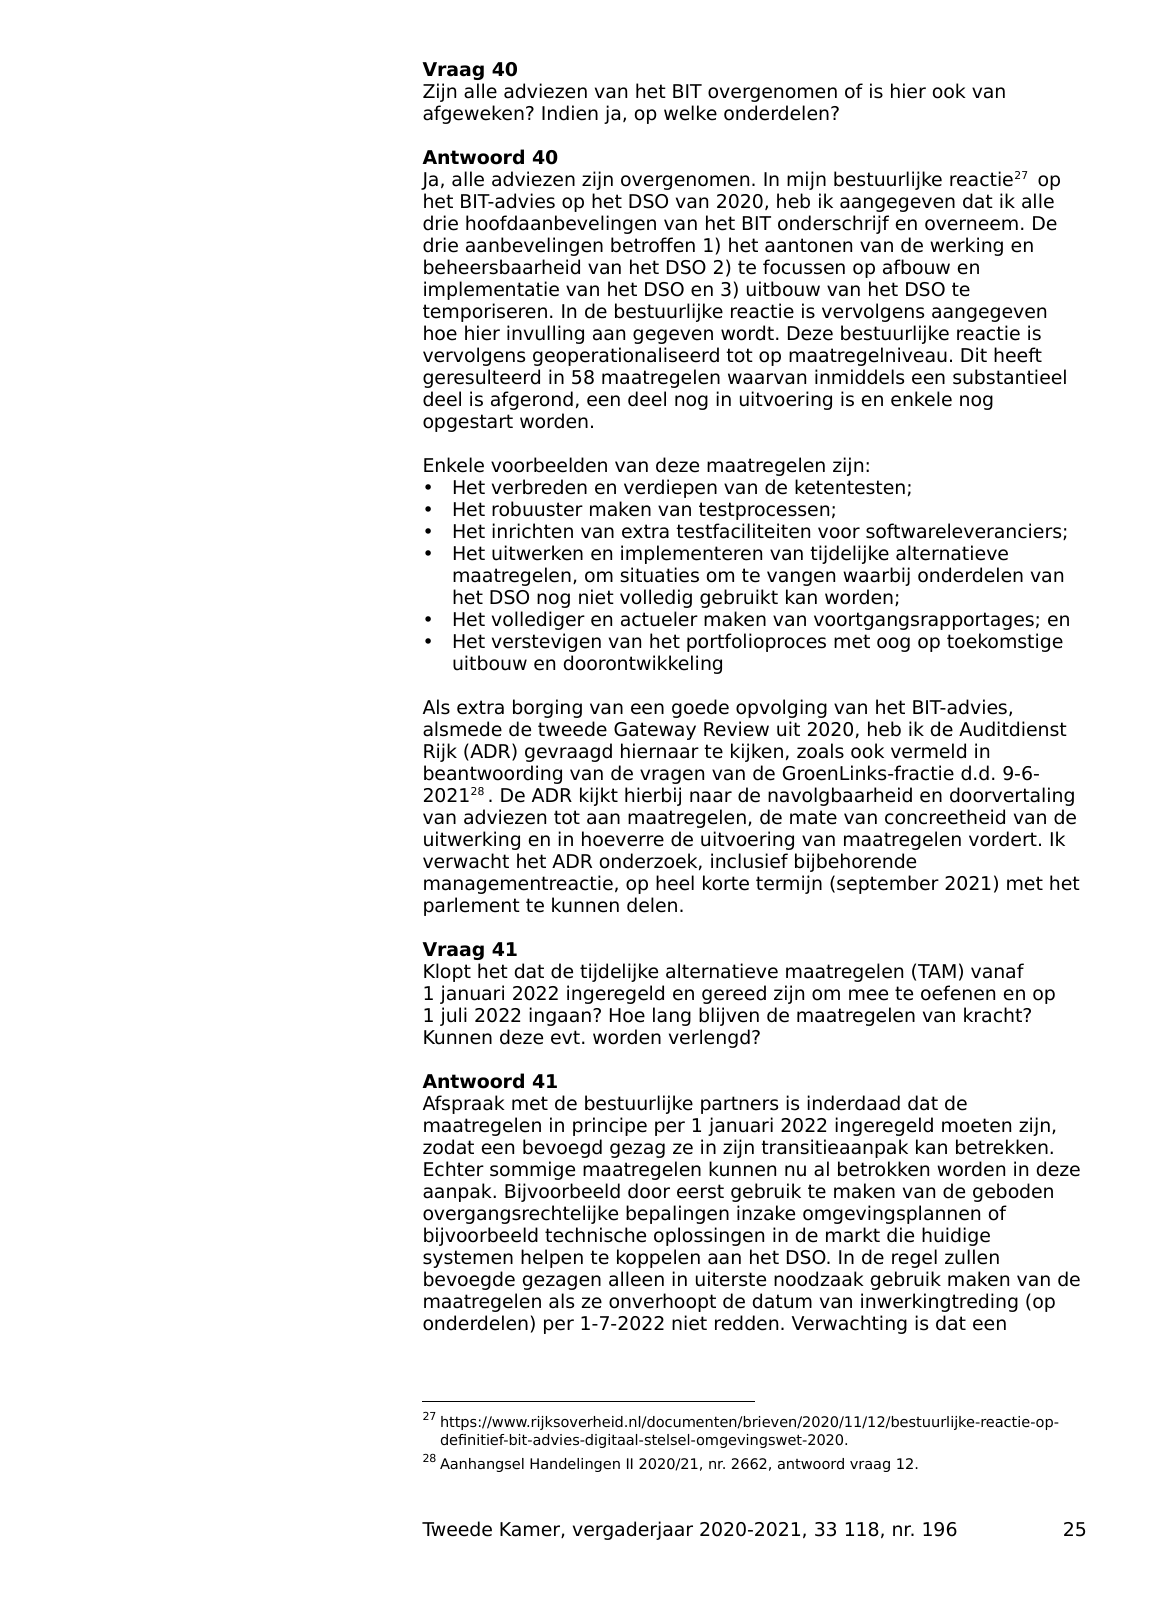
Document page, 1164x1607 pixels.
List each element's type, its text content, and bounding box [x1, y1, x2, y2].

text • Het verbreden en verdiepen van de ketentesten; [422, 477, 1087, 499]
text Vraag 41 [422, 939, 1087, 961]
text Aanhangsel Handelingen II 2020/21, nr. 2662, antwoord vraag 12. [422, 1452, 1087, 1474]
text Als extra borging van een goede opvolging van het BIT-advies, alsmede de tweede Gateway Review uit 2020, heb ik de Auditdienst Rijk (ADR) gevraagd hiernaar te kijken, zoals ook vermeld in beantwoording van de vragen van de GroenLinks-fractie d.d. 9-6-2021. De ADR kijkt hierbij naar de navolgbaarheid en doorvertaling van adviezen tot aan maatregelen, de mate van concreetheid van de uitwerking en in hoeverre de uitvoering van maatregelen vordert. Ik verwacht het ADR onderzoek, inclusief bijbehorende managementreactie, op heel korte termijn (september 2021) met het parlement te kunnen delen. [422, 697, 1087, 917]
text Afspraak met de bestuurlijke partners is inderdaad dat de maatregelen in principe per 1 januari 2022 ingeregeld moeten zijn, zodat een bevoegd gezag ze in zijn transitieaanpak kan betrekken. Echter sommige maatregelen kunnen nu al betrokken worden in deze aanpak. Bijvoorbeeld door eerst gebruik te maken van de geboden overgangsrechtelijke bepalingen inzake omgevingsplannen of bijvoorbeeld technische oplossingen in de markt die huidige systemen helpen te koppelen aan het DSO. In de regel zullen bevoegde gezagen alleen in uiterste noodzaak gebruik maken van de maatregelen als ze onverhoopt de datum van inwerkingtreding (op onderdelen) per 1-7-2022 niet redden. Verwachting is dat een [422, 1093, 1087, 1335]
text • Het uitwerken en implementeren van tijdelijke alternatieve maatregelen, om situaties om te vangen waarbij onderdelen van het DSO nog niet volledig gebruikt kan worden; [422, 543, 1087, 609]
text Ja, alle adviezen zijn overgenomen. In mijn bestuurlijke reactie op het BIT-advies op het DSO van 2020, heb ik aangegeven dat ik alle drie hoofdaanbevelingen van het BIT onderschrijf en overneem. De drie aanbevelingen betroffen 1) het aantonen van de werking en beheersbaarheid van het DSO 2) te focussen op afbouw en implementatie van het DSO en 3) uitbouw van het DSO te temporiseren. In de bestuurlijke reactie is vervolgens aangegeven hoe hier invulling aan gegeven wordt. Deze bestuurlijke reactie is vervolgens geoperationaliseerd tot op maatregelniveau. Dit heeft geresulteerd in 58 maatregelen waarvan inmiddels een substantieel deel is afgerond, een deel nog in uitvoering is en enkele nog opgestart worden. [422, 169, 1087, 433]
text https://www.rijksoverheid.nl/documenten/brieven/2020/11/12/bestuurlijke-reactie-op-definitief-bit-advies-digitaal-stelsel-omgevingswet-2020. [422, 1410, 1087, 1449]
text Klopt het dat de tijdelijke alternatieve maatregelen (TAM) vanaf 1 januari 2022 ingeregeld en gereed zijn om mee te oefenen en op 1 juli 2022 ingaan? Hoe lang blijven de maatregelen van kracht? Kunnen deze evt. worden verlengd? [422, 961, 1087, 1049]
text Zijn alle adviezen van het BIT overgenomen of is hier ook van afgeweken? Indien ja, op welke onderdelen? [422, 81, 1087, 125]
text • Het inrichten van extra testfaciliteiten voor softwareleveranciers; [422, 521, 1087, 543]
text • Het verstevigen van het portfolioproces met oog op toekomstige uitbouw en doorontwikkeling [422, 631, 1087, 675]
text Enkele voorbeelden van deze maatregelen zijn: [422, 455, 1087, 477]
text Antwoord 41 [422, 1071, 1087, 1093]
text • Het vollediger en actueler maken van voortgangsrapportages; en [422, 609, 1087, 631]
text Vraag 40 [422, 59, 1087, 81]
text • Het robuuster maken van testprocessen; [422, 499, 1087, 521]
text Antwoord 40 [422, 147, 1087, 169]
